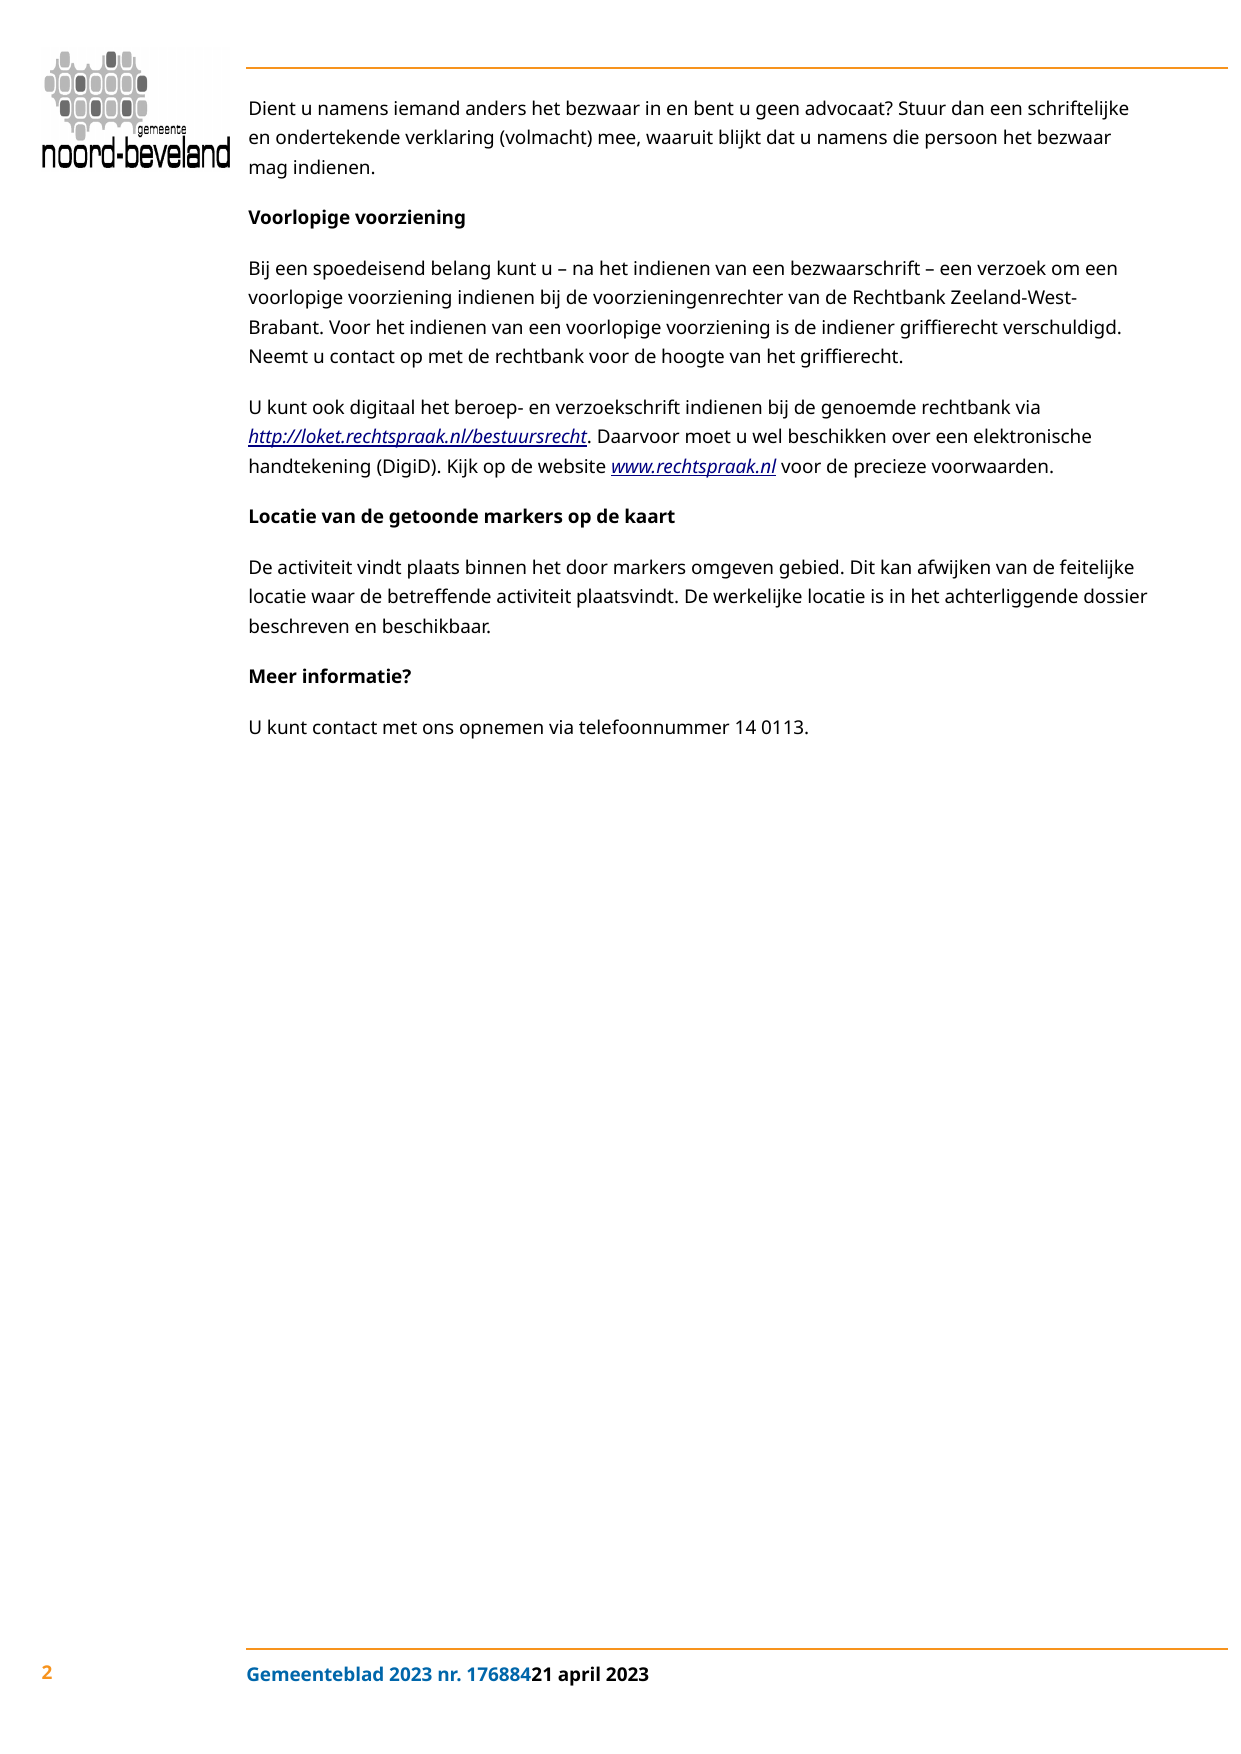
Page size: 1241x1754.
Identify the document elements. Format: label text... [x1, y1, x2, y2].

picture [41, 47, 231, 172]
text Voorlopige voorziening [248, 204, 1152, 230]
text Locatie van de getoonde markers op de kaart [248, 503, 1152, 529]
text U kunt contact met ons opnemen via telefoonnummer 14 0113. [248, 714, 1152, 740]
text Meer informatie? [248, 663, 1152, 689]
text De activiteit vindt plaats binnen het door markers omgeven gebied. Dit kan afwijken van de feitelijke locatie waar de betreffende activiteit plaatsvindt. De werkelijke locatie is in het achterliggende dossier beschreven en beschikbaar. [248, 554, 1152, 639]
text Dient u namens iemand anders het bezwaar in en bent u geen advocaat? Stuur dan een schriftelijke en ondertekende verklaring (volmacht) mee, waaruit blijkt dat u namens die persoon het bezwaar mag indienen. [248, 95, 1152, 180]
text U kunt ook digitaal het beroep- en verzoekschrift indienen bij de genoemde rechtbank via http://loket.rechtspraak.nl/bestuursrecht. Daarvoor moet u wel beschikken over een elektronische handtekening (DigiD). Kijk op de website www.rechtspraak.nl voor de precieze voorwaarden. [248, 394, 1152, 479]
text Bij een spoedeisend belang kunt u – na het indienen van een bezwaarschrift – een verzoek om een voorlopige voorziening indienen bij de voorzieningenrechter van de Rechtbank Zeeland-West-Brabant. Voor het indienen van een voorlopige voorziening is de indiener griffierecht verschuldigd. Neemt u contact op met de rechtbank voor de hoogte van het griffierecht. [248, 255, 1152, 369]
